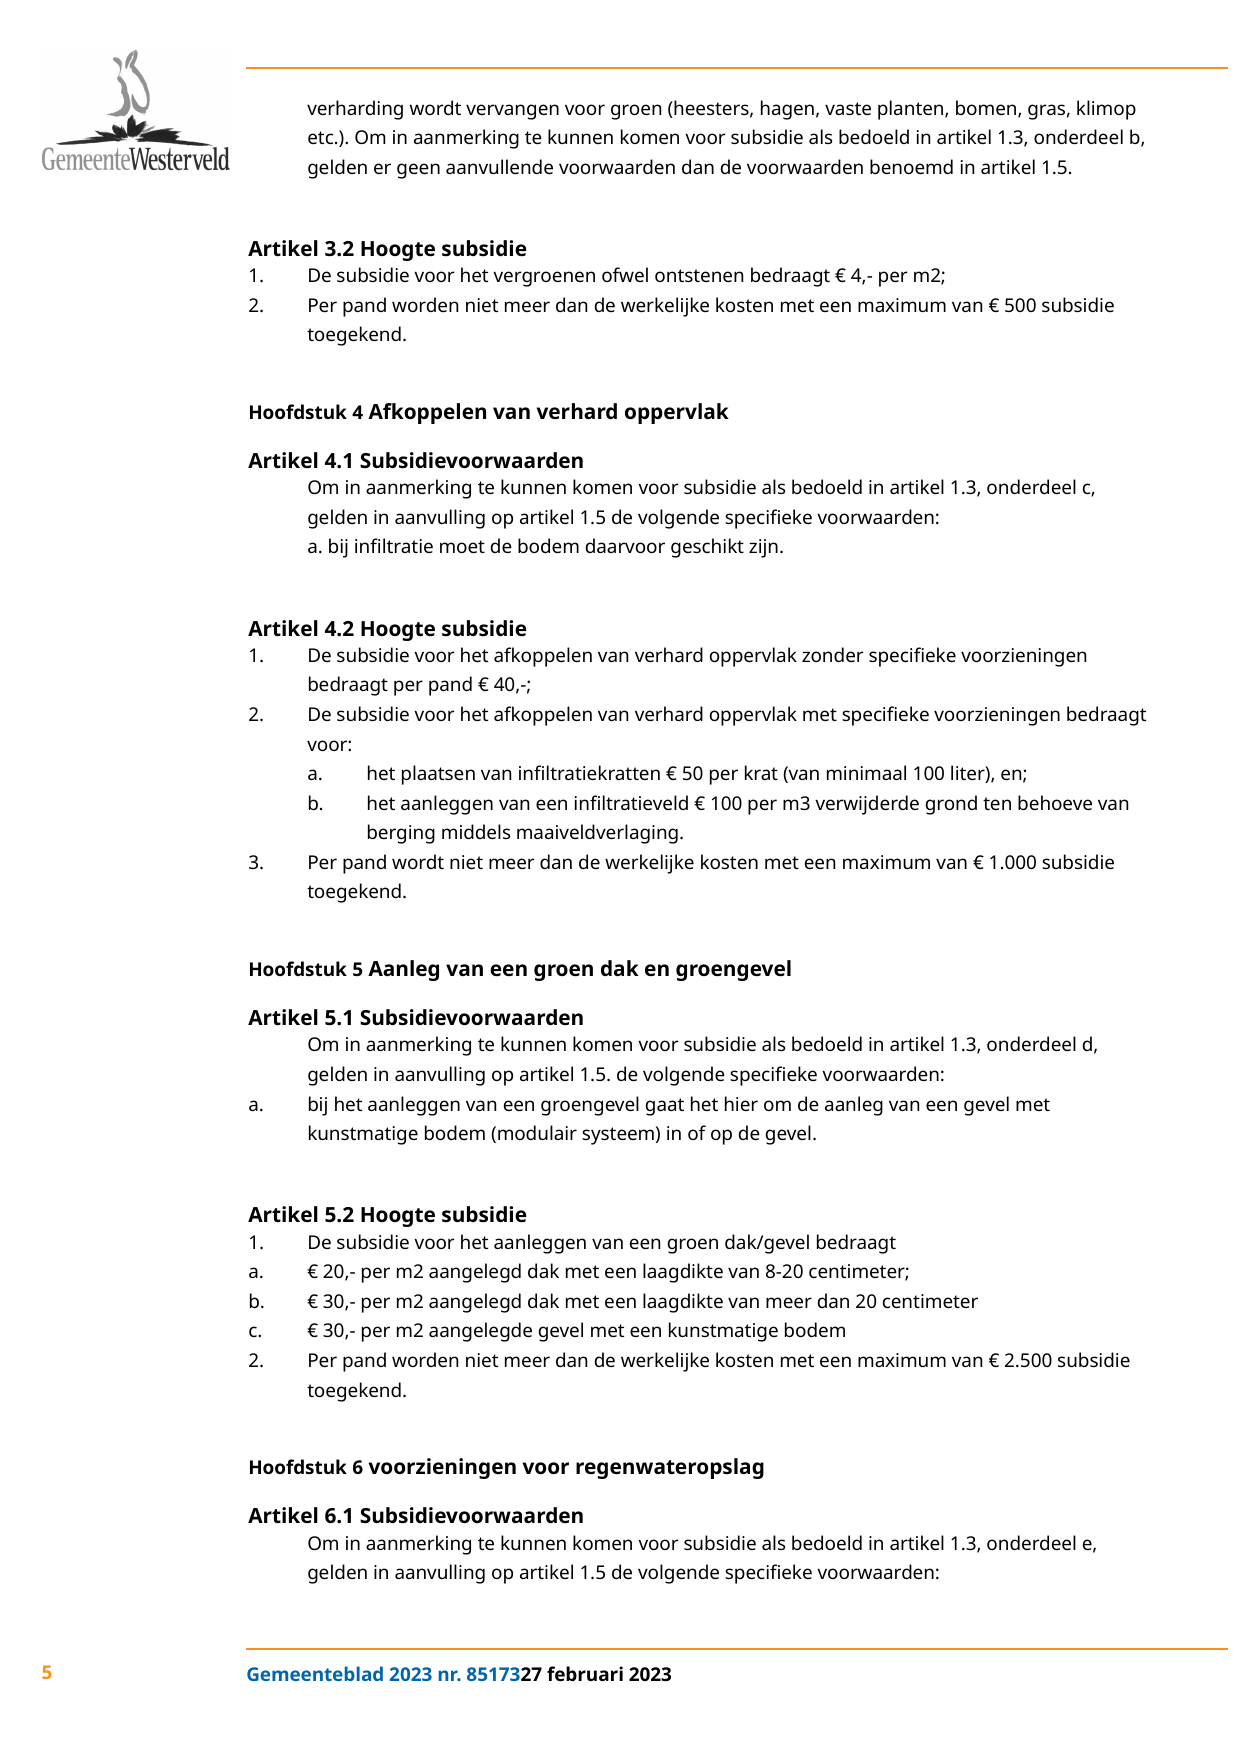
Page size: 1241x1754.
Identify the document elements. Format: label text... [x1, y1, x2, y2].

text Artikel 5.2 Hoogte subsidie [248, 1200, 1152, 1229]
text Artikel 5.1 Subsidievoorwaarden [248, 1003, 1152, 1032]
list € 30,- per m2 aangelegd dak met een laagdikte van meer dan 20 centimeter [248, 1288, 1152, 1314]
list bij het aanleggen van een groengevel gaat het hier om de aanleg van een gevel met kunstmatige bodem (modulair systeem) in of op de gevel. [248, 1091, 1152, 1146]
list het plaatsen van infiltratiekratten € 50 per krat (van minimaal 100 liter), en; [307, 760, 1152, 786]
text Artikel 4.1 Subsidievoorwaarden [248, 446, 1152, 474]
list € 20,- per m2 aangelegd dak met een laagdikte van 8-20 centimeter; [248, 1258, 1152, 1284]
text Artikel 3.2 Hoogte subsidie [248, 234, 1152, 262]
text Hoofdstuk 5 Aanleg van een groen dak en groengevel [248, 954, 1152, 982]
list Per pand worden niet meer dan de werkelijke kosten met een maximum van € 2.500 subsidie toegekend. [248, 1347, 1152, 1402]
text Hoofdstuk 4 Afkoppelen van verhard oppervlak [248, 397, 1152, 425]
list Per pand wordt niet meer dan de werkelijke kosten met een maximum van € 1.000 subsidie toegekend. [248, 849, 1152, 904]
list het aanleggen van een infiltratieveld € 100 per m3 verwijderde grond ten behoeve van berging middels maaiveldverlaging. [307, 790, 1152, 845]
text Artikel 6.1 Subsidievoorwaarden [248, 1501, 1152, 1530]
list Per pand worden niet meer dan de werkelijke kosten met een maximum van € 500 subsidie toegekend. [248, 292, 1152, 347]
list € 30,- per m2 aangelegde gevel met een kunstmatige bodem [248, 1318, 1152, 1343]
list De subsidie voor het afkoppelen van verhard oppervlak zonder specifieke voorzieningen bedraagt per pand € 40,-; [248, 642, 1152, 697]
list De subsidie voor het vergroenen ofwel ontstenen bedraagt € 4,- per m2; [248, 262, 1152, 288]
picture [41, 47, 231, 172]
list Om in aanmerking te kunnen komen voor subsidie als bedoeld in artikel 1.3, onderdeel c, gelden in aanvulling op artikel 1.5 de volgende specifieke voorwaarden: [248, 474, 1152, 530]
text Artikel 4.2 Hoogte subsidie [248, 614, 1152, 642]
list Om in aanmerking te kunnen komen voor subsidie als bedoeld in artikel 1.3, onderdeel d, gelden in aanvulling op artikel 1.5. de volgende specifieke voorwaarden: [248, 1032, 1152, 1087]
text Hoofdstuk 6 voorzieningen voor regenwateropslag [248, 1452, 1152, 1480]
list De subsidie voor het aanleggen van een groen dak/gevel bedraagt [248, 1229, 1152, 1254]
list Om in aanmerking te kunnen komen voor subsidie als bedoeld in artikel 1.3, onderdeel e, gelden in aanvulling op artikel 1.5 de volgende specifieke voorwaarden: [248, 1530, 1152, 1585]
list De subsidie voor het afkoppelen van verhard oppervlak met specifieke voorzieningen bedraagt voor: [248, 701, 1152, 757]
list a. bij infiltratie moet de bodem daarvoor geschikt zijn. [248, 534, 1152, 559]
list verharding wordt vervangen voor groen (heesters, hagen, vaste planten, bomen, gras, klimop etc.). Om in aanmerking te kunnen komen voor subsidie als bedoeld in artikel 1.3, onderdeel b, gelden er geen aanvullende voorwaarden dan de voorwaarden benoemd in artikel 1.5. [248, 95, 1152, 180]
